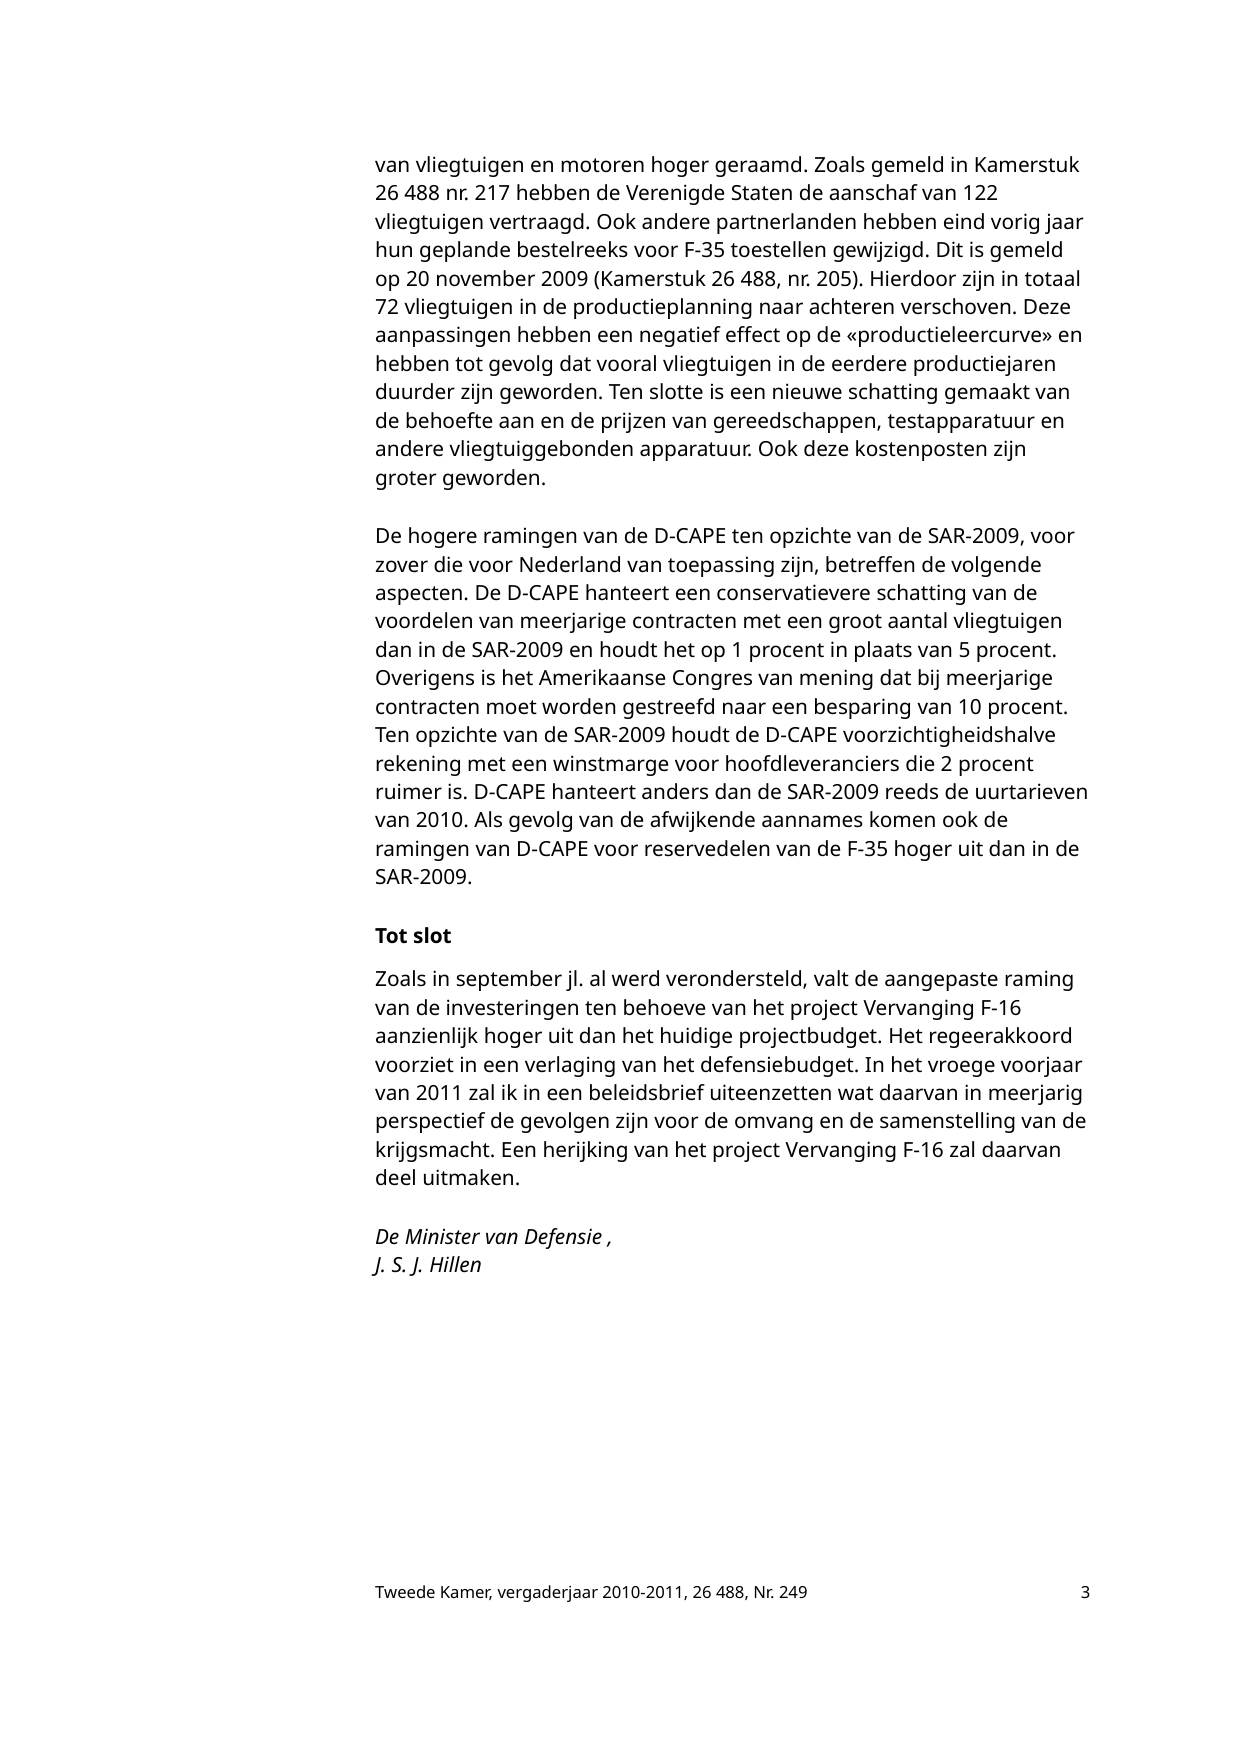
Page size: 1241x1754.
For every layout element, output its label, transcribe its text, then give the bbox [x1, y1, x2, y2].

text De hogere ramingen van de D-CAPE ten opzichte van de SAR-2009, voor zover die voor Nederland van toepassing zijn, betreffen de volgende aspecten. De D-CAPE hanteert een conservatievere schatting van de voordelen van meerjarige contracten met een groot aantal vliegtuigen dan in de SAR-2009 en houdt het op 1 procent in plaats van 5 procent. Overigens is het Amerikaanse Congres van mening dat bij meerjarige contracten moet worden gestreefd naar een besparing van 10 procent. Ten opzichte van de SAR-2009 houdt de D-CAPE voorzichtigheidshalve rekening met een winstmarge voor hoofdleveranciers die 2 procent ruimer is. D-CAPE hanteert anders dan de SAR-2009 reeds de uurtarieven van 2010. Als gevolg van de afwijkende aannames komen ook de ramingen van D-CAPE voor reservedelen van de F-35 hoger uit dan in de SAR-2009. [375, 521, 1090, 891]
text De Minister van Defensie , [375, 1222, 1090, 1250]
text Zoals in september jl. al werd verondersteld, valt de aangepaste raming van de investeringen ten behoeve van het project Vervanging F-16 aanzienlijk hoger uit dan het huidige projectbudget. Het regeerakkoord voorziet in een verlaging van het defensiebudget. In het vroege voorjaar van 2011 zal ik in een beleidsbrief uiteenzetten wat daarvan in meerjarig perspectief de gevolgen zijn voor de omvang en de samenstelling van de krijgsmacht. Een herijking van het project Vervanging F-16 zal daarvan deel uitmaken. [375, 964, 1090, 1192]
text Tot slot [375, 921, 1090, 949]
text van vliegtuigen en motoren hoger geraamd. Zoals gemeld in Kamerstuk 26 488 nr. 217 hebben de Verenigde Staten de aanschaf van 122 vliegtuigen vertraagd. Ook andere partnerlanden hebben eind vorig jaar hun geplande bestelreeks voor F-35 toestellen gewijzigd. Dit is gemeld op 20 november 2009 (Kamerstuk 26 488, nr. 205). Hierdoor zijn in totaal 72 vliegtuigen in de productieplanning naar achteren verschoven. Deze aanpassingen hebben een negatief effect op de «productieleercurve» en hebben tot gevolg dat vooral vliegtuigen in de eerdere productiejaren duurder zijn geworden. Ten slotte is een nieuwe schatting gemaakt van de behoefte aan en de prijzen van gereedschappen, testapparatuur en andere vliegtuiggebonden apparatuur. Ook deze kostenposten zijn groter geworden. [375, 150, 1090, 491]
text J. S. J. Hillen [375, 1250, 1090, 1279]
